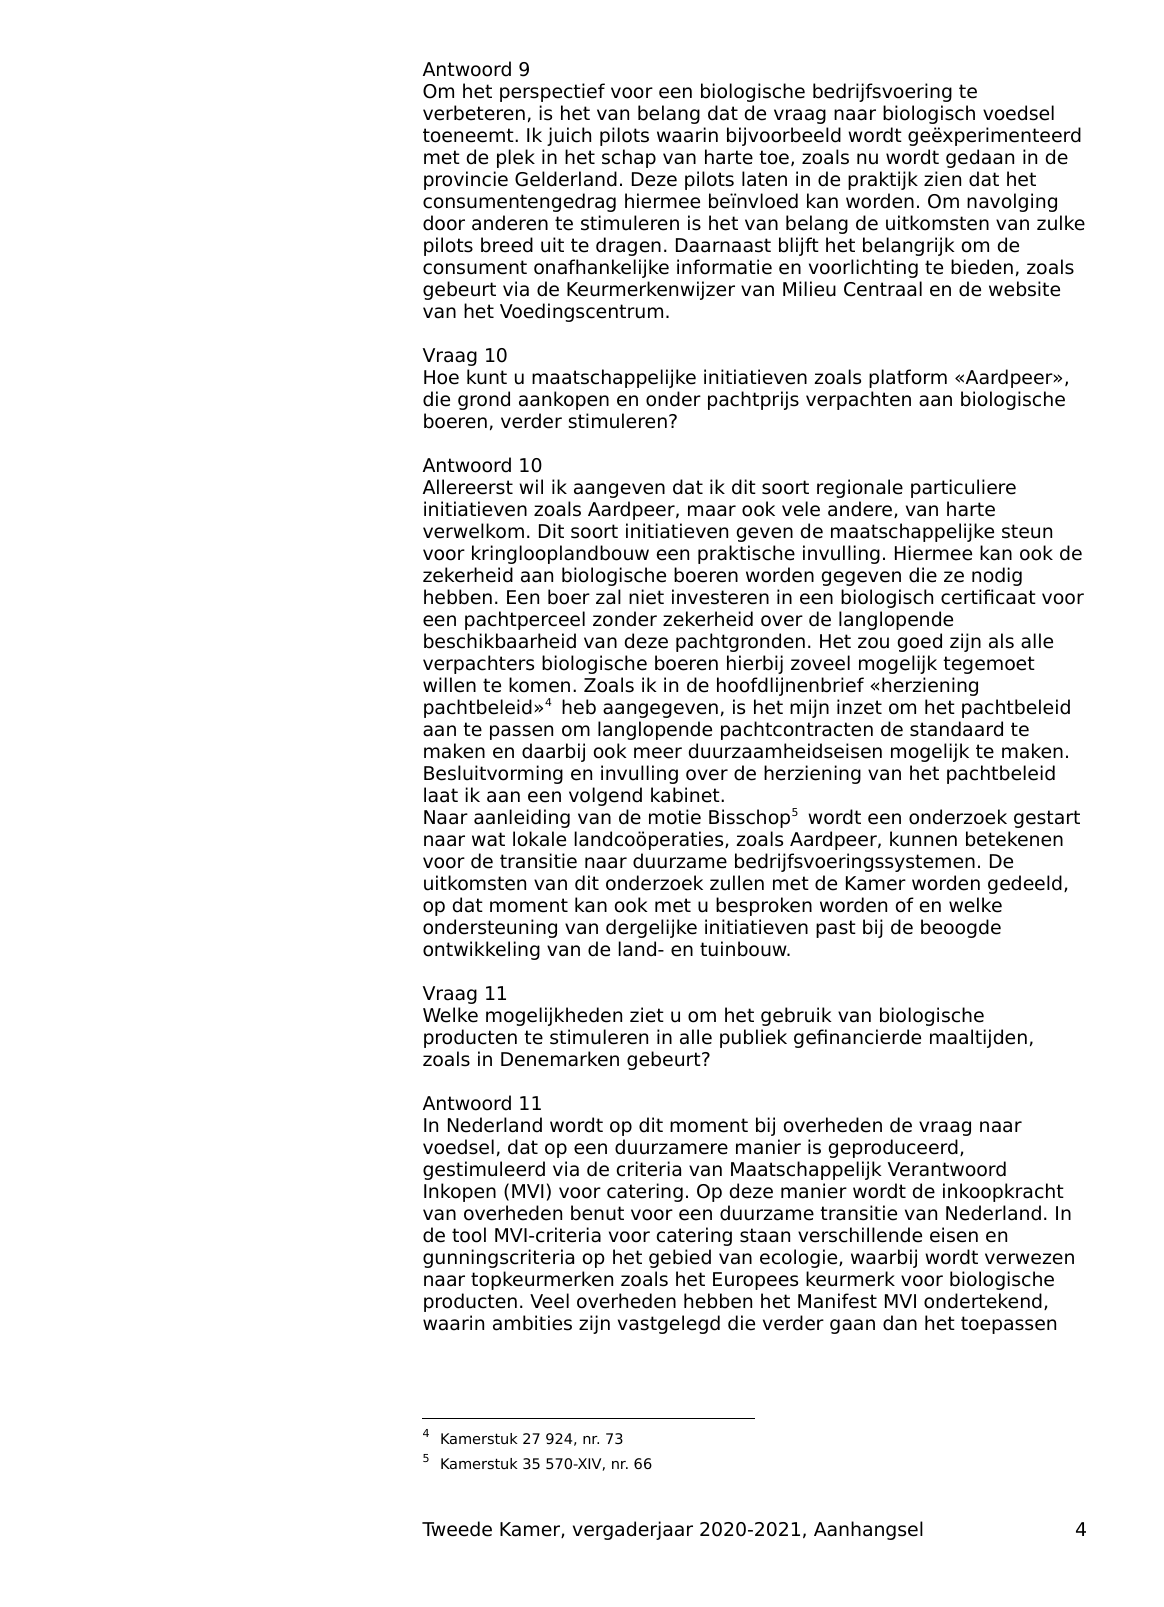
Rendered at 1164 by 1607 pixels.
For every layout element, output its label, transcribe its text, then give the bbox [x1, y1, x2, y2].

text Allereerst wil ik aangeven dat ik dit soort regionale particuliere initiatieven zoals Aardpeer, maar ook vele andere, van harte verwelkom. Dit soort initiatieven geven de maatschappelijke steun voor kringlooplandbouw een praktische invulling. Hiermee kan ook de zekerheid aan biologische boeren worden gegeven die ze nodig hebben. Een boer zal niet investeren in een biologisch certificaat voor een pachtperceel zonder zekerheid over de langlopende beschikbaarheid van deze pachtgronden. Het zou goed zijn als alle verpachters biologische boeren hierbij zoveel mogelijk tegemoet willen te komen. Zoals ik in de hoofdlijnenbrief «herziening pachtbeleid» heb aangegeven, is het mijn inzet om het pachtbeleid aan te passen om langlopende pachtcontracten de standaard te maken en daarbij ook meer duurzaamheidseisen mogelijk te maken. Besluitvorming en invulling over de herziening van het pachtbeleid laat ik aan een volgend kabinet. [422, 477, 1087, 807]
text Antwoord 10 [422, 455, 1087, 477]
text Hoe kunt u maatschappelijke initiatieven zoals platform «Aardpeer», die grond aankopen en onder pachtprijs verpachten aan biologische boeren, verder stimuleren? [422, 367, 1087, 433]
text Vraag 10 [422, 345, 1087, 367]
text Kamerstuk 35 570-XIV, nr. 66 [422, 1452, 1087, 1474]
text Welke mogelijkheden ziet u om het gebruik van biologische producten te stimuleren in alle publiek gefinancierde maaltijden, zoals in Denemarken gebeurt? [422, 1005, 1087, 1071]
text Vraag 11 [422, 983, 1087, 1005]
text Naar aanleiding van de motie Bisschop wordt een onderzoek gestart naar wat lokale landcoöperaties, zoals Aardpeer, kunnen betekenen voor de transitie naar duurzame bedrijfsvoeringssystemen. De uitkomsten van dit onderzoek zullen met de Kamer worden gedeeld, op dat moment kan ook met u besproken worden of en welke ondersteuning van dergelijke initiatieven past bij de beoogde ontwikkeling van de land- en tuinbouw. [422, 807, 1087, 961]
text Antwoord 9 [422, 59, 1087, 81]
text In Nederland wordt op dit moment bij overheden de vraag naar voedsel, dat op een duurzamere manier is geproduceerd, gestimuleerd via de criteria van Maatschappelijk Verantwoord Inkopen (MVI) voor catering. Op deze manier wordt de inkoopkracht van overheden benut voor een duurzame transitie van Nederland. In de tool MVI-criteria voor catering staan verschillende eisen en gunningscriteria op het gebied van ecologie, waarbij wordt verwezen naar topkeurmerken zoals het Europees keurmerk voor biologische producten. Veel overheden hebben het Manifest MVI ondertekend, waarin ambities zijn vastgelegd die verder gaan dan het toepassen [422, 1115, 1087, 1335]
text Om het perspectief voor een biologische bedrijfsvoering te verbeteren, is het van belang dat de vraag naar biologisch voedsel toeneemt. Ik juich pilots waarin bijvoorbeeld wordt geëxperimenteerd met de plek in het schap van harte toe, zoals nu wordt gedaan in de provincie Gelderland. Deze pilots laten in de praktijk zien dat het consumentengedrag hiermee beïnvloed kan worden. Om navolging door anderen te stimuleren is het van belang de uitkomsten van zulke pilots breed uit te dragen. Daarnaast blijft het belangrijk om de consument onafhankelijke informatie en voorlichting te bieden, zoals gebeurt via de Keurmerkenwijzer van Milieu Centraal en de website van het Voedingscentrum. [422, 81, 1087, 323]
text Antwoord 11 [422, 1093, 1087, 1115]
text Kamerstuk 27 924, nr. 73 [422, 1427, 1087, 1449]
